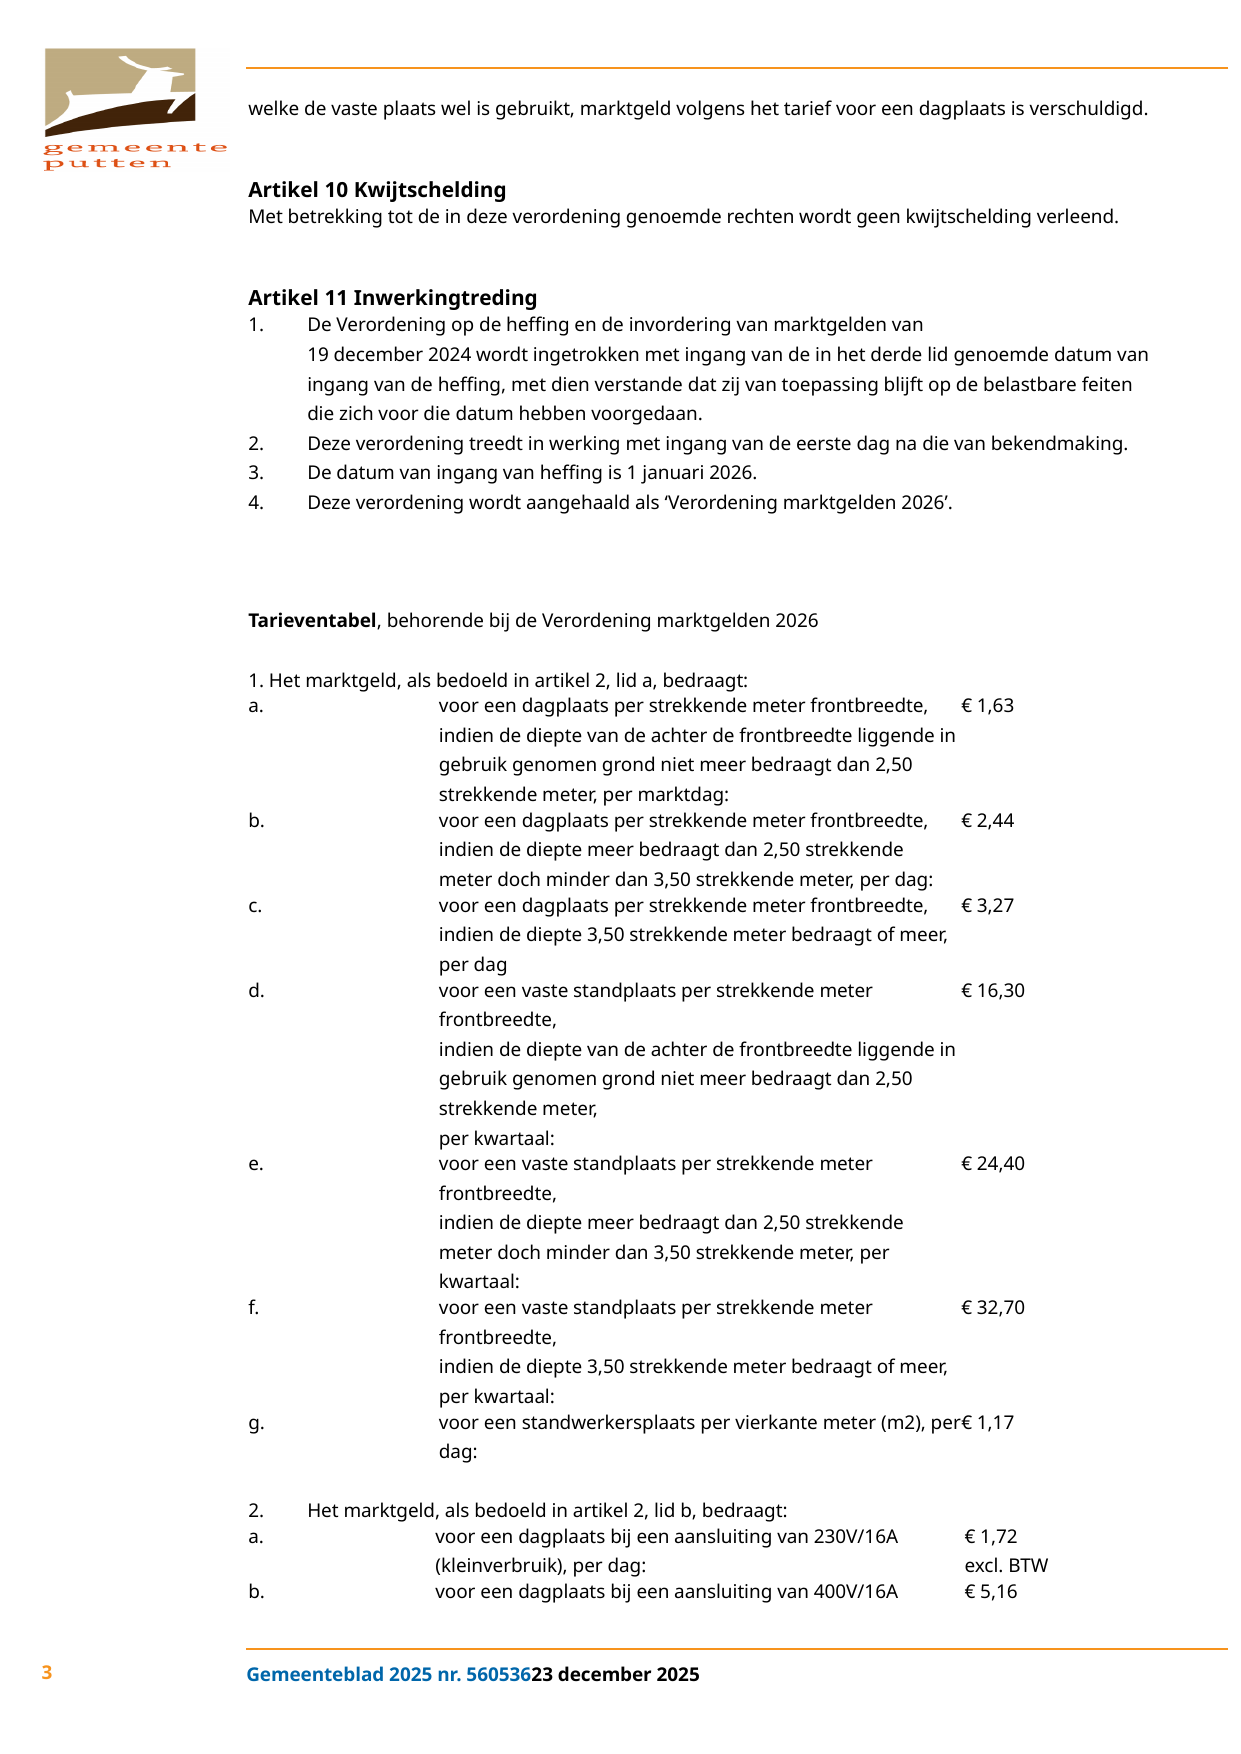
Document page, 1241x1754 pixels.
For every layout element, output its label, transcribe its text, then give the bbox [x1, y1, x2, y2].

text Artikel 10 Kwijtschelding [248, 175, 1152, 203]
table_cell a. [248, 1523, 435, 1578]
list Deze verordening treedt in werking met ingang van de eerste dag na die van bekendmaking. [248, 430, 1152, 456]
text Artikel 11 Inwerkingtreding [248, 283, 1152, 312]
table_cell € 2,44 [961, 807, 1152, 892]
table_cell € 24,40 [961, 1150, 1152, 1294]
table_cell e. [248, 1150, 439, 1294]
table_cell voor een vaste standplaats per strekkende meter frontbreedte, indien de diepte 3,50 strekkende meter bedraagt of meer, per kwartaal: [439, 1295, 961, 1409]
text Tarieventabel, behorende bij de Verordening marktgelden 2026 [248, 607, 1152, 633]
table_cell voor een dagplaats bij een aansluiting van 230V/16A (kleinverbruik), per dag: [435, 1523, 964, 1578]
table_cell a. [248, 693, 439, 807]
table_cell € 1,72 excl. BTW [964, 1523, 1152, 1578]
text Met betrekking tot de in deze verordening genoemde rechten wordt geen kwijtschelding verleend. [248, 203, 1152, 229]
table_cell € 32,70 [961, 1295, 1152, 1409]
table_cell € 16,30 [961, 977, 1152, 1150]
table_cell € 1,63 [961, 693, 1152, 807]
table_cell c. [248, 892, 439, 977]
picture [41, 47, 231, 172]
list 19 december 2024 wordt ingetrokken met ingang van de in het derde lid genoemde datum van ingang van de heffing, met dien verstande dat zij van toepassing blijft op de belastbare feiten die zich voor die datum hebben voorgedaan. [248, 341, 1152, 426]
table_cell b. [248, 1578, 435, 1604]
table_cell voor een dagplaats per strekkende meter frontbreedte, indien de diepte 3,50 strekkende meter bedraagt of meer, per dag [439, 892, 961, 977]
list Deze verordening wordt aangehaald als ‘Verordening marktgelden 2026’. [248, 489, 1152, 515]
table_cell € 1,17 [961, 1409, 1152, 1464]
table_cell b. [248, 807, 439, 892]
table_cell voor een dagplaats per strekkende meter frontbreedte, indien de diepte van de achter de frontbreedte liggende in gebruik genomen grond niet meer bedraagt dan 2,50 strekkende meter, per marktdag: [439, 693, 961, 807]
table_cell f. [248, 1295, 439, 1409]
table_cell d. [248, 977, 439, 1150]
table_header 1. Het marktgeld, als bedoeld in artikel 2, lid a, bedraagt: [248, 667, 1152, 692]
table_cell € 3,27 [961, 892, 1152, 977]
table_cell voor een vaste standplaats per strekkende meter frontbreedte, indien de diepte van de achter de frontbreedte liggende in gebruik genomen grond niet meer bedraagt dan 2,50 strekkende meter, per kwartaal: [439, 977, 961, 1150]
table_cell voor een dagplaats bij een aansluiting van 400V/16A [435, 1578, 964, 1604]
table_cell € 5,16 [964, 1578, 1152, 1604]
table_cell g. [248, 1409, 439, 1464]
table_cell voor een standwerkersplaats per vierkante meter (m2), per dag: [439, 1409, 961, 1464]
table_header Het marktgeld, als bedoeld in artikel 2, lid b, bedraagt: [248, 1497, 1152, 1523]
table_cell voor een dagplaats per strekkende meter frontbreedte, indien de diepte meer bedraagt dan 2,50 strekkende meter doch minder dan 3,50 strekkende meter, per dag: [439, 807, 961, 892]
text welke de vaste plaats wel is gebruikt, marktgeld volgens het tarief voor een dagplaats is verschuldigd. [248, 95, 1152, 121]
list De Verordening op de heffing en de invordering van marktgelden van [248, 312, 1152, 337]
list De datum van ingang van heffing is 1 januari 2026. [248, 459, 1152, 485]
table_cell voor een vaste standplaats per strekkende meter frontbreedte, indien de diepte meer bedraagt dan 2,50 strekkende meter doch minder dan 3,50 strekkende meter, per kwartaal: [439, 1150, 961, 1294]
